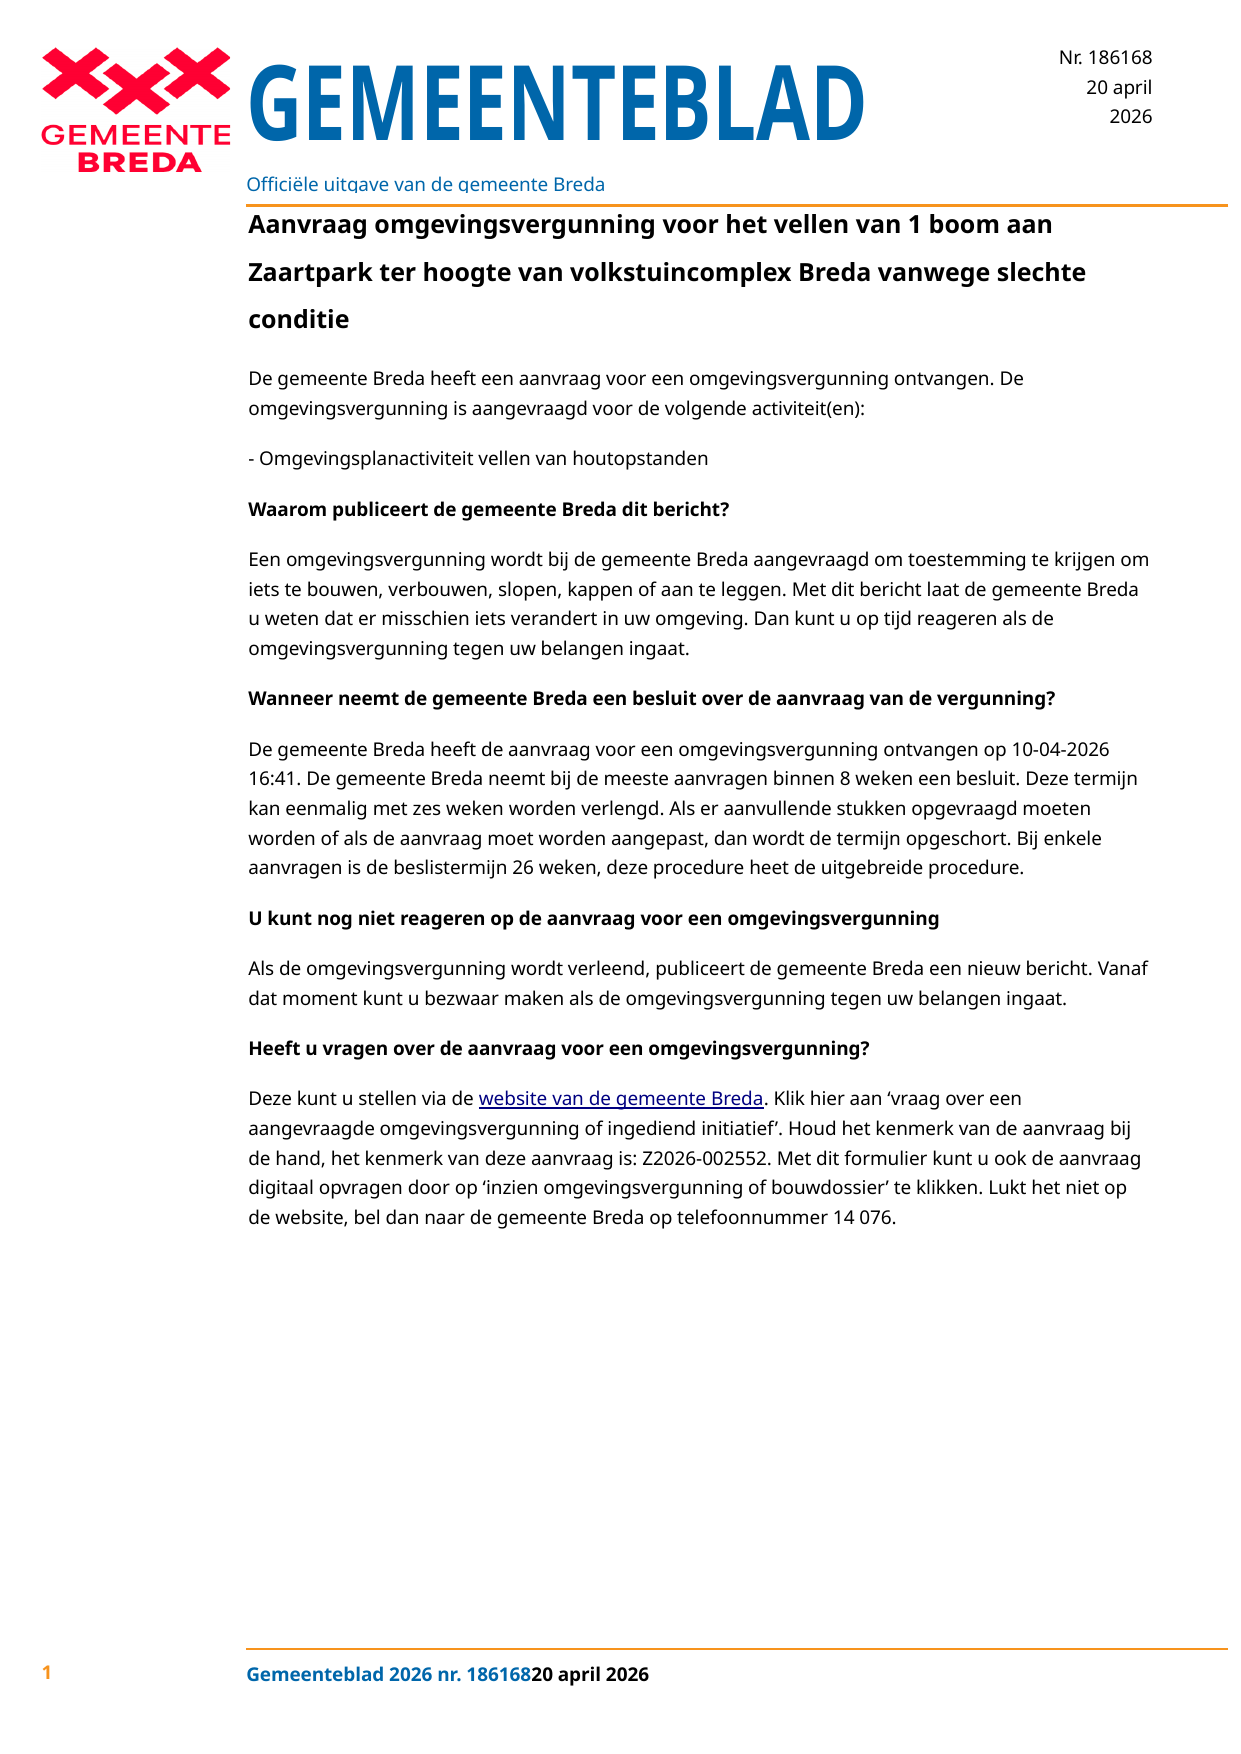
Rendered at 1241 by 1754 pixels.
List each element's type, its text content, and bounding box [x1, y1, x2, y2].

text - Omgevingsplanactiviteit vellen van houtopstanden [248, 446, 1152, 471]
text Waarom publiceert de gemeente Breda dit bericht? [248, 496, 1152, 522]
text U kunt nog niet reageren op de aanvraag voor een omgevingsvergunning [248, 905, 1152, 930]
text Aanvraag omgevingsvergunning voor het vellen van 1 boom aan Zaartpark ter hoogte van volkstuincomplex Breda vanwege slechte conditie [248, 207, 1152, 336]
text Een omgevingsvergunning wordt bij de gemeente Breda aangevraagd om toestemming te krijgen om iets te bouwen, verbouwen, slopen, kappen of aan te leggen. Met dit bericht laat de gemeente Breda u weten dat er misschien iets verandert in uw omgeving. Dan kunt u op tijd reageren als de omgevingsvergunning tegen uw belangen ingaat. [248, 546, 1152, 661]
text Als de omgevingsvergunning wordt verleend, publiceert de gemeente Breda een nieuw bericht. Vanaf dat moment kunt u bezwaar maken als de omgevingsvergunning tegen uw belangen ingaat. [248, 955, 1152, 1010]
text De gemeente Breda heeft een aanvraag voor een omgevingsvergunning ontvangen. De omgevingsvergunning is aangevraagd voor de volgende activiteit(en): [248, 366, 1152, 421]
text Deze kunt u stellen via de website van de gemeente Breda. Klik hier aan ‘vraag over een aangevraagde omgevingsvergunning of ingediend initiatief’. Houd het kenmerk van de aanvraag bij de hand, het kenmerk van deze aanvraag is: Z2026-002552. Met dit formulier kunt u ook de aanvraag digitaal opvragen door op ‘inzien omgevingsvergunning of bouwdossier’ te klikken. Lukt het niet op de website, bel dan naar de gemeente Breda op telefoonnummer 14 076. [248, 1086, 1152, 1229]
text Wanneer neemt de gemeente Breda een besluit over de aanvraag van de vergunning? [248, 686, 1152, 711]
picture [41, 47, 231, 172]
text De gemeente Breda heeft de aanvraag voor een omgevingsvergunning ontvangen op 10-04-2026 16:41. De gemeente Breda neemt bij de meeste aanvragen binnen 8 weken een besluit. Deze termijn kan eenmalig met zes weken worden verlengd. Als er aanvullende stukken opgevraagd moeten worden of als de aanvraag moet worden aangepast, dan wordt de termijn opgeschort. Bij enkele aanvragen is de beslistermijn 26 weken, deze procedure heet de uitgebreide procedure. [248, 736, 1152, 880]
text Heeft u vragen over de aanvraag voor een omgevingsvergunning? [248, 1035, 1152, 1061]
